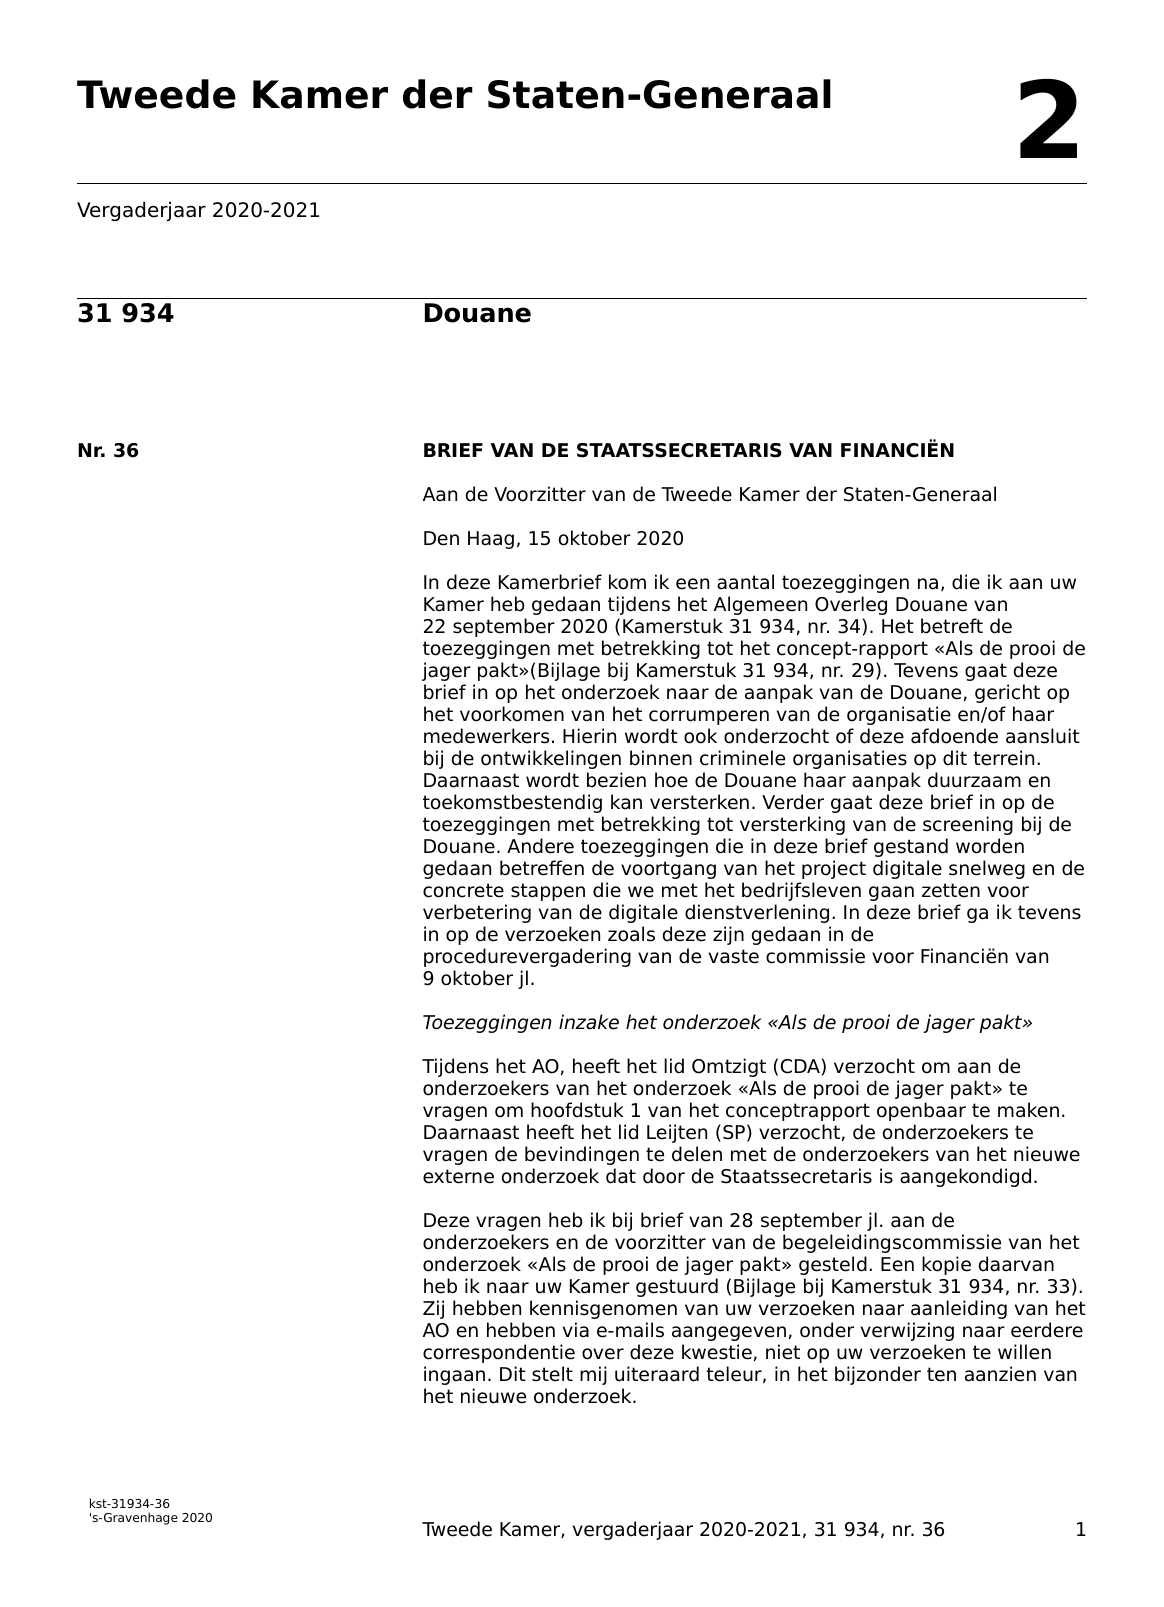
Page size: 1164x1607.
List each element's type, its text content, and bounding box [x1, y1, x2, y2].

text Den Haag, 15 oktober 2020 [422, 528, 1087, 550]
text Aan de Voorzitter van de Tweede Kamer der Staten-Generaal [422, 484, 1087, 506]
subtitle Nr. 36 BRIEF VAN DE STAATSSECRETARIS VAN FINANCIËN [77, 440, 1087, 462]
subtitle 31 934 Douane [77, 299, 1087, 329]
table_header Tweede Kamer der Staten-Generaal [77, 59, 886, 183]
text 's-Gravenhage 2020 [88, 1511, 323, 1525]
text kst-31934-36 [88, 1497, 323, 1511]
table_header 2 [886, 59, 1087, 183]
text In deze Kamerbrief kom ik een aantal toezeggingen na, die ik aan uw Kamer heb gedaan tijdens het Algemeen Overleg Douane van 22 september 2020 (Kamerstuk 31 934, nr. 34). Het betreft de toezeggingen met betrekking tot het concept-rapport «Als de prooi de jager pakt»(Bijlage bij Kamerstuk 31 934, nr. 29). Tevens gaat deze brief in op het onderzoek naar de aanpak van de Douane, gericht op het voorkomen van het corrumperen van de organisatie en/of haar medewerkers. Hierin wordt ook onderzocht of deze afdoende aansluit bij de ontwikkelingen binnen criminele organisaties op dit terrein. Daarnaast wordt bezien hoe de Douane haar aanpak duurzaam en toekomstbestendig kan versterken. Verder gaat deze brief in op de toezeggingen met betrekking tot versterking van de screening bij de Douane. Andere toezeggingen die in deze brief gestand worden gedaan betreffen de voortgang van het project digitale snelweg en de concrete stappen die we met het bedrijfsleven gaan zetten voor verbetering van de digitale dienstverlening. In deze brief ga ik tevens in op de verzoeken zoals deze zijn gedaan in de procedurevergadering van de vaste commissie voor Financiën van 9 oktober jl. [422, 572, 1087, 990]
table_cell Vergaderjaar 2020-2021 [77, 184, 1087, 298]
text Deze vragen heb ik bij brief van 28 september jl. aan de onderzoekers en de voorzitter van de begeleidingscommissie van het onderzoek «Als de prooi de jager pakt» gesteld. Een kopie daarvan heb ik naar uw Kamer gestuurd (Bijlage bij Kamerstuk 31 934, nr. 33). Zij hebben kennisgenomen van uw verzoeken naar aanleiding van het AO en hebben via e-mails aangegeven, onder verwijzing naar eerdere correspondentie over deze kwestie, niet op uw verzoeken te willen ingaan. Dit stelt mij uiteraard teleur, in het bijzonder ten aanzien van het nieuwe onderzoek. [422, 1210, 1087, 1408]
subtitle Toezeggingen inzake het onderzoek «Als de prooi de jager pakt» [422, 1012, 1087, 1034]
text Tijdens het AO, heeft het lid Omtzigt (CDA) verzocht om aan de onderzoekers van het onderzoek «Als de prooi de jager pakt» te vragen om hoofdstuk 1 van het conceptrapport openbaar te maken. Daarnaast heeft het lid Leijten (SP) verzocht, de onderzoekers te vragen de bevindingen te delen met de onderzoekers van het nieuwe externe onderzoek dat door de Staatssecretaris is aangekondigd. [422, 1056, 1087, 1188]
